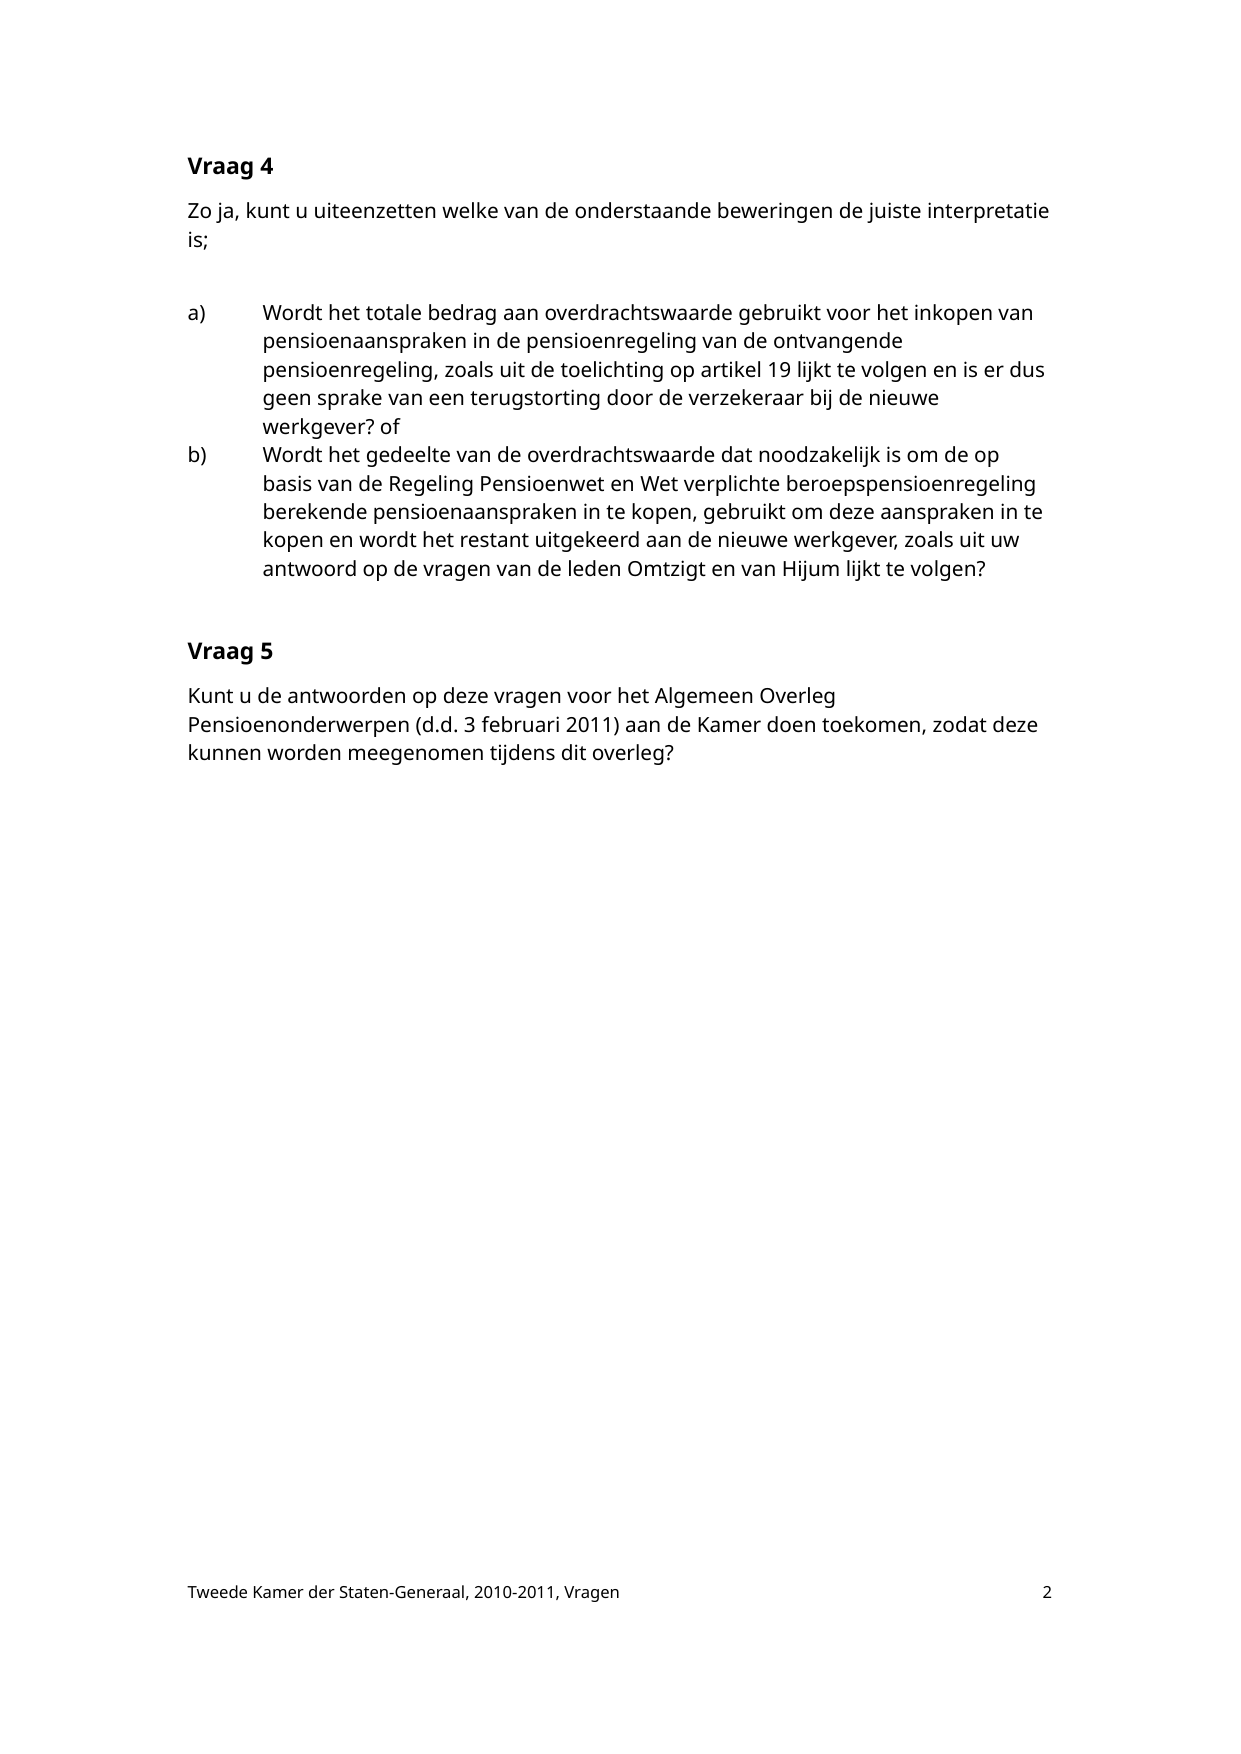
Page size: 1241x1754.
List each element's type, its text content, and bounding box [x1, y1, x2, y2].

subtitle Vraag 5 [187, 635, 1053, 666]
list Wordt het totale bedrag aan overdrachtswaarde gebruikt voor het inkopen van pensioenaanspraken in de pensioenregeling van de ontvangende pensioenregeling, zoals uit de toelichting op artikel 19 lijkt te volgen en is er dus geen sprake van een terugstorting door de verzekeraar bij de nieuwe werkgever? of [187, 298, 1053, 440]
text Kunt u de antwoorden op deze vragen voor het Algemeen Overleg Pensioenonderwerpen (d.d. 3 februari 2011) aan de Kamer doen toekomen, zodat deze kunnen worden meegenomen tijdens dit overleg? [187, 681, 1053, 767]
text Zo ja, kunt u uiteenzetten welke van de onderstaande beweringen de juiste interpretatie is; [187, 196, 1053, 253]
subtitle Vraag 4 [187, 150, 1053, 181]
list Wordt het gedeelte van de overdrachtswaarde dat noodzakelijk is om de op basis van de Regeling Pensioenwet en Wet verplichte beroepspensioenregeling berekende pensioenaanspraken in te kopen, gebruikt om deze aanspraken in te kopen en wordt het restant uitgekeerd aan de nieuwe werkgever, zoals uit uw antwoord op de vragen van de leden Omtzigt en van Hijum lijkt te volgen? [187, 440, 1053, 582]
